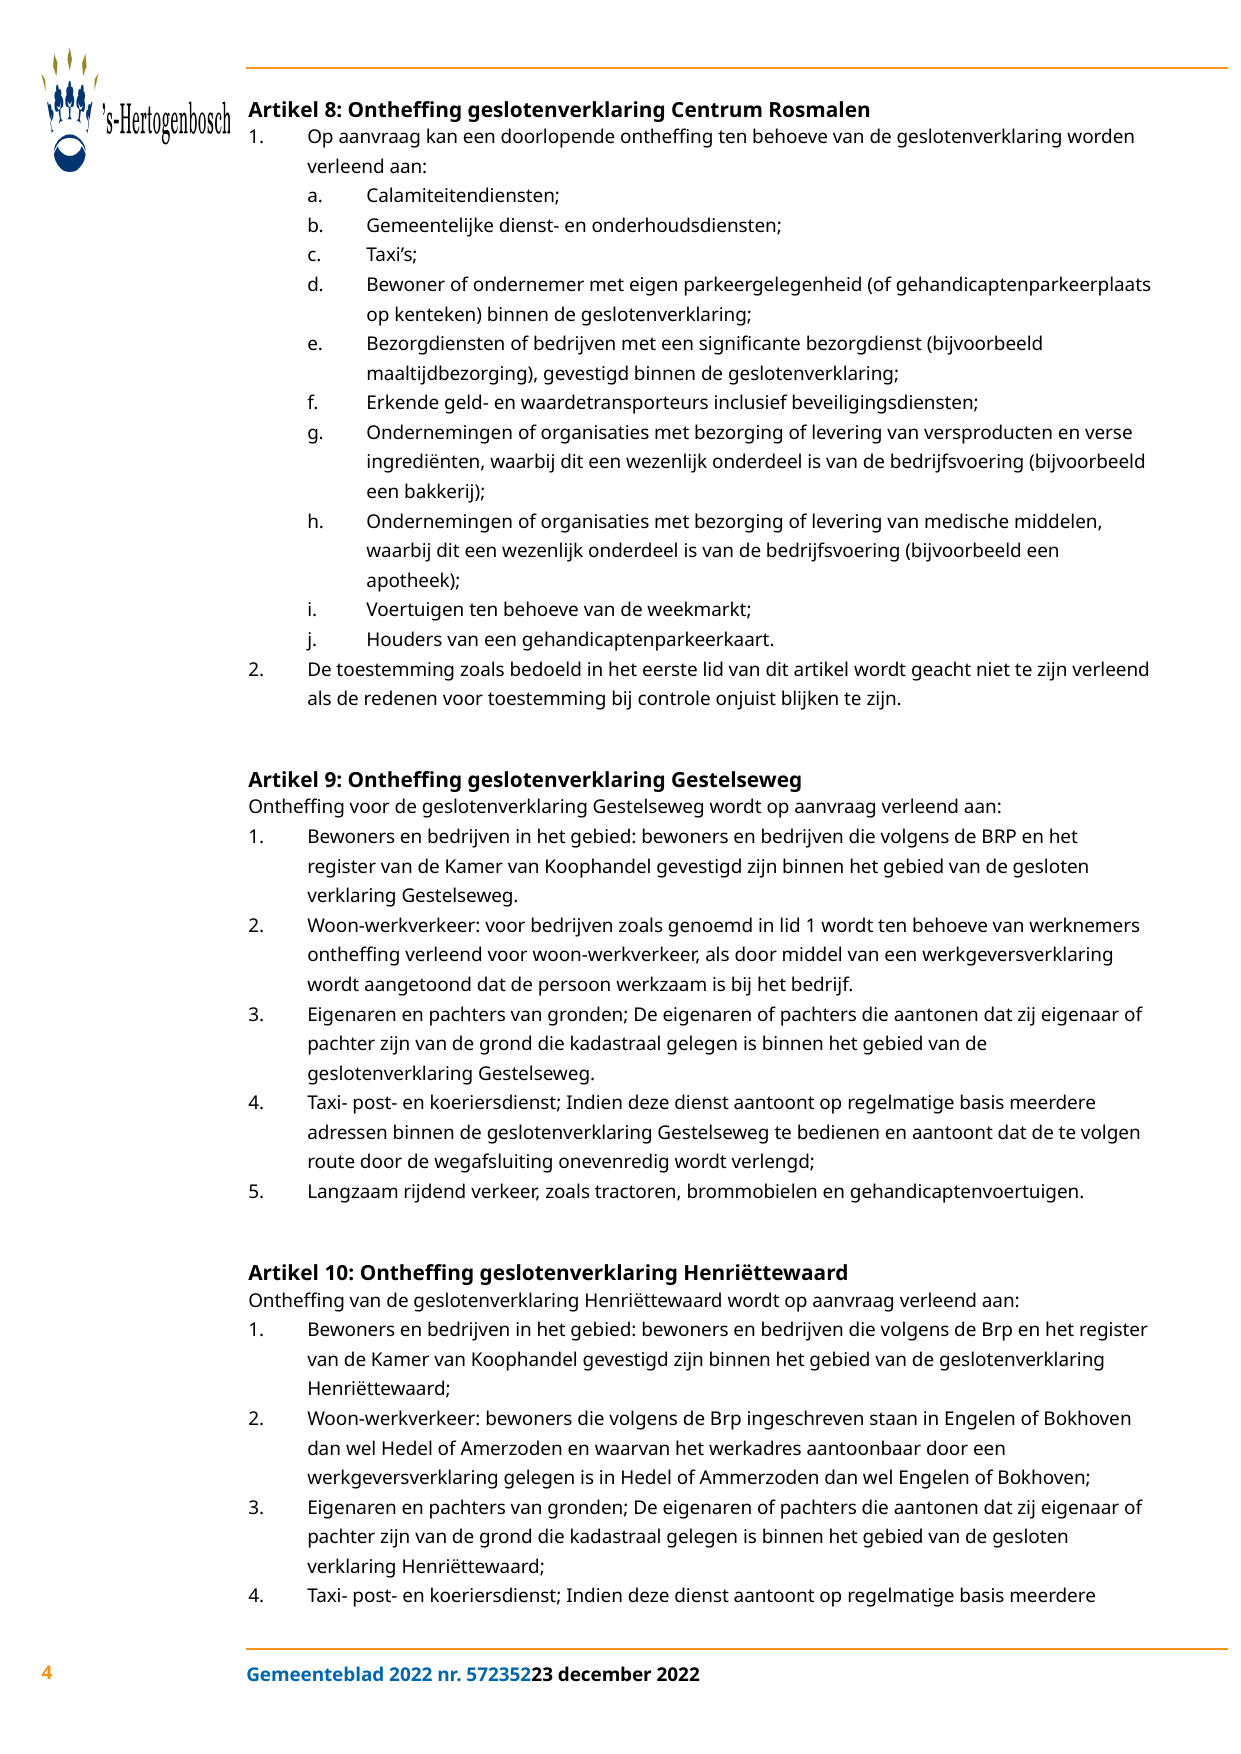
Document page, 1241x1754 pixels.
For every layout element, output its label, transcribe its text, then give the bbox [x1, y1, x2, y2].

list Taxi- post- en koeriersdienst; Indien deze dienst aantoont op regelmatige basis meerdere [248, 1583, 1152, 1608]
list Langzaam rijdend verkeer, zoals tractoren, brommobielen en gehandicaptenvoertuigen. [248, 1178, 1152, 1204]
list Gemeentelijke dienst- en onderhoudsdiensten; [307, 212, 1152, 238]
text Artikel 9: Ontheffing geslotenverklaring Gestelseweg [248, 765, 1152, 794]
list Ondernemingen of organisaties met bezorging of levering van medische middelen, waarbij dit een wezenlijk onderdeel is van de bedrijfsvoering (bijvoorbeeld een apotheek); [307, 508, 1152, 593]
text Ontheffing van de geslotenverklaring Henriëttewaard wordt op aanvraag verleend aan: [248, 1287, 1152, 1312]
list Bewoners en bedrijven in het gebied: bewoners en bedrijven die volgens de Brp en het register van de Kamer van Koophandel gevestigd zijn binnen het gebied van de geslotenverklaring Henriëttewaard; [248, 1316, 1152, 1401]
picture [41, 47, 231, 172]
text Ontheffing voor de geslotenverklaring Gestelseweg wordt op aanvraag verleend aan: [248, 794, 1152, 819]
list Erkende geld- en waardetransporteurs inclusief beveiligingsdiensten; [307, 389, 1152, 415]
list De toestemming zoals bedoeld in het eerste lid van dit artikel wordt geacht niet te zijn verleend als de redenen voor toestemming bij controle onjuist blijken te zijn. [248, 656, 1152, 711]
list Op aanvraag kan een doorlopende ontheffing ten behoeve van de geslotenverklaring worden verleend aan: [248, 123, 1152, 178]
list Houders van een gehandicaptenparkeerkaart. [307, 626, 1152, 652]
text Artikel 10: Ontheffing geslotenverklaring Henriëttewaard [248, 1258, 1152, 1287]
list Eigenaren en pachters van gronden; De eigenaren of pachters die aantonen dat zij eigenaar of pachter zijn van de grond die kadastraal gelegen is binnen het gebied van de gesloten verklaring Henriëttewaard; [248, 1494, 1152, 1579]
list Woon-werkverkeer: bewoners die volgens de Brp ingeschreven staan in Engelen of Bokhoven dan wel Hedel of Amerzoden en waarvan het werkadres aantoonbaar door een werkgeversverklaring gelegen is in Hedel of Ammerzoden dan wel Engelen of Bokhoven; [248, 1405, 1152, 1490]
list Eigenaren en pachters van gronden; De eigenaren of pachters die aantonen dat zij eigenaar of pachter zijn van de grond die kadastraal gelegen is binnen het gebied van de geslotenverklaring Gestelseweg. [248, 1001, 1152, 1086]
list Taxi- post- en koeriersdienst; Indien deze dienst aantoont op regelmatige basis meerdere adressen binnen de geslotenverklaring Gestelseweg te bedienen en aantoont dat de te volgen route door de wegafsluiting onevenredig wordt verlengd; [248, 1089, 1152, 1174]
list Bewoner of ondernemer met eigen parkeergelegenheid (of gehandicaptenparkeerplaats op kenteken) binnen de geslotenverklaring; [307, 271, 1152, 326]
list Voertuigen ten behoeve van de weekmarkt; [307, 597, 1152, 622]
list Bezorgdiensten of bedrijven met een significante bezorgdienst (bijvoorbeeld maaltijdbezorging), gevestigd binnen de geslotenverklaring; [307, 330, 1152, 386]
text Artikel 8: Ontheffing geslotenverklaring Centrum Rosmalen [248, 95, 1152, 123]
list Bewoners en bedrijven in het gebied: bewoners en bedrijven die volgens de BRP en het register van de Kamer van Koophandel gevestigd zijn binnen het gebied van de gesloten verklaring Gestelseweg. [248, 823, 1152, 908]
list Calamiteitendiensten; [307, 182, 1152, 208]
list Taxi’s; [307, 242, 1152, 267]
list Ondernemingen of organisaties met bezorging of levering van versproducten en verse ingrediënten, waarbij dit een wezenlijk onderdeel is van de bedrijfsvoering (bijvoorbeeld een bakkerij); [307, 419, 1152, 504]
list Woon-werkverkeer: voor bedrijven zoals genoemd in lid 1 wordt ten behoeve van werknemers ontheffing verleend voor woon-werkverkeer, als door middel van een werkgeversverklaring wordt aangetoond dat de persoon werkzaam is bij het bedrijf. [248, 912, 1152, 997]
